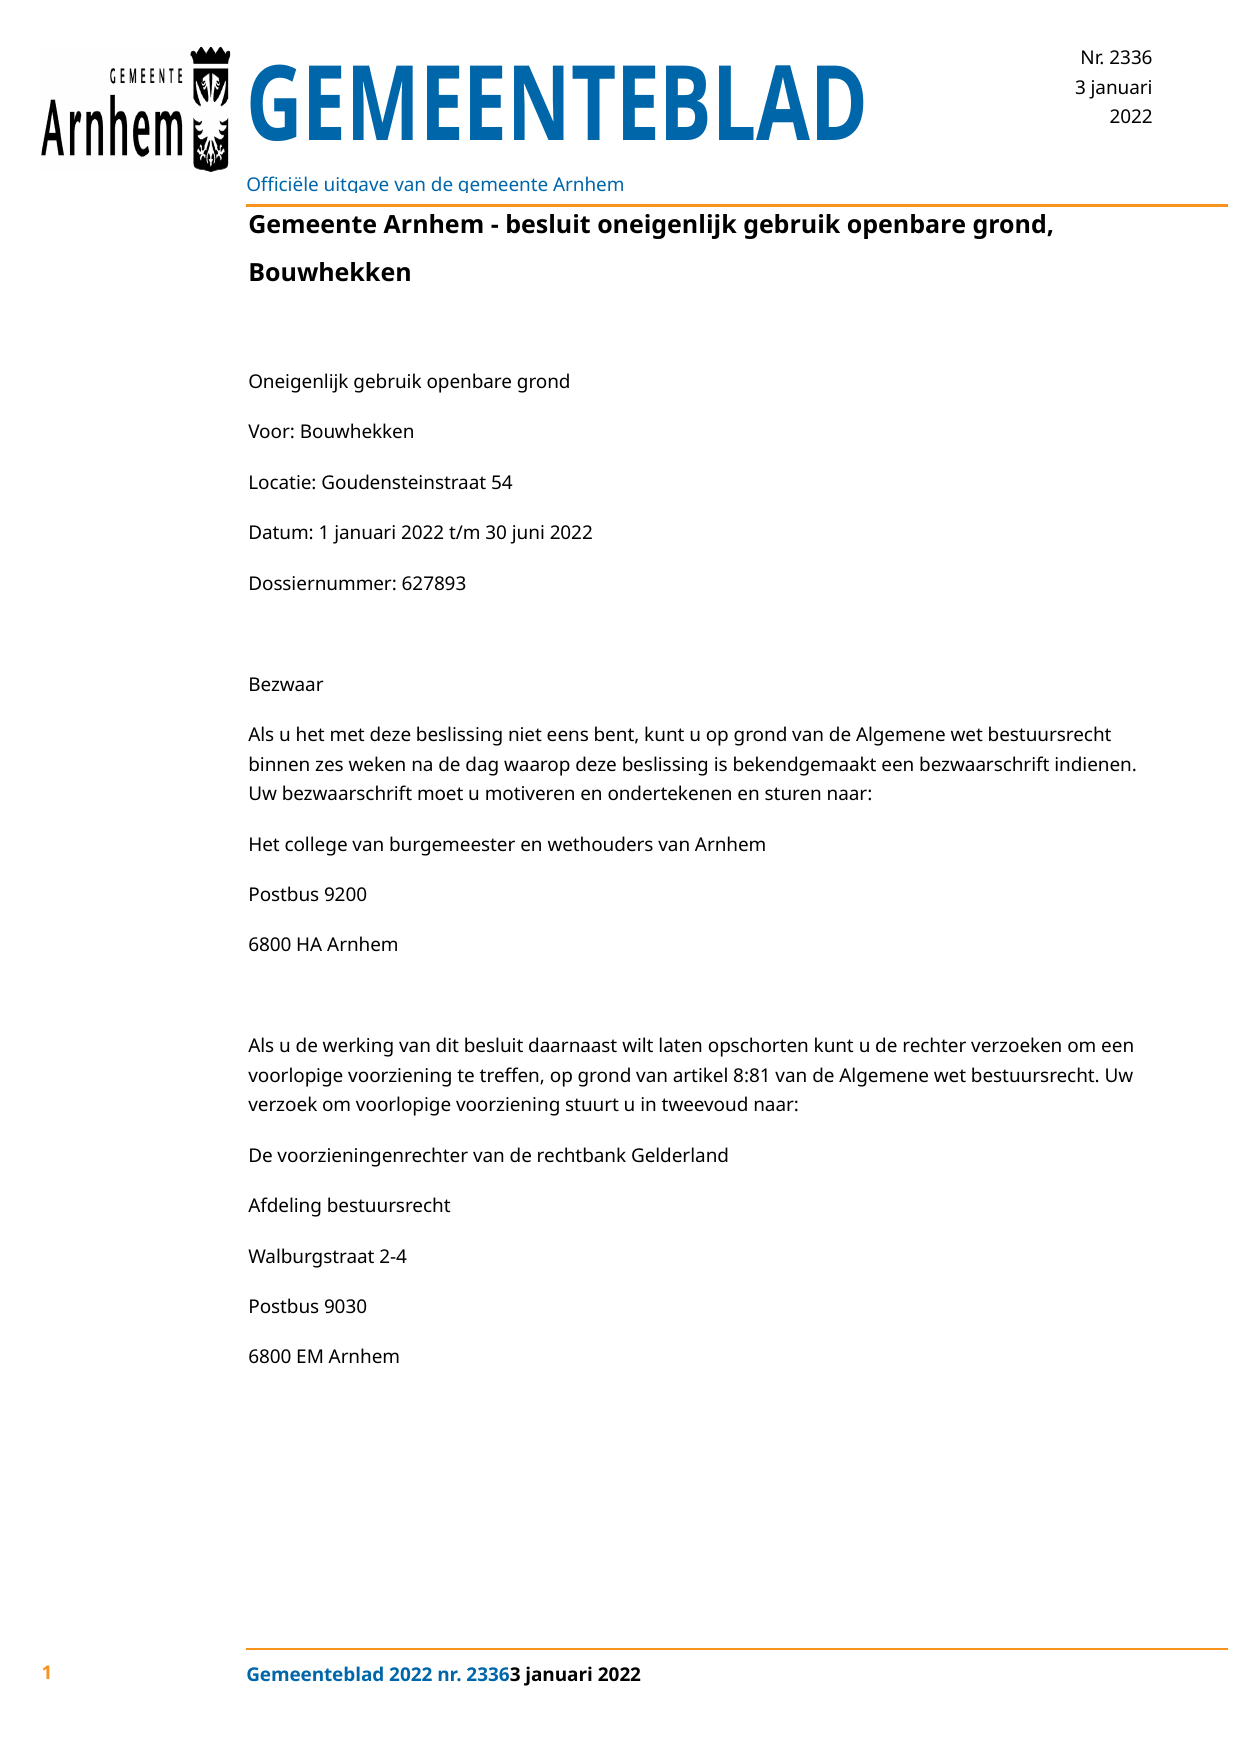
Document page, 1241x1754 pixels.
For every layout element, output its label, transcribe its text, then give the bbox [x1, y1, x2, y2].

text Het college van burgemeester en wethouders van Arnhem [248, 831, 1152, 857]
text Gemeente Arnhem - besluit oneigenlijk gebruik openbare grond, Bouwhekken [248, 207, 1152, 288]
text Als u de werking van dit besluit daarnaast wilt laten opschorten kunt u de rechter verzoeken om een voorlopige voorziening te treffen, op grond van artikel 8:81 van de Algemene wet bestuursrecht. Uw verzoek om voorlopige voorziening stuurt u in tweevoud naar: [248, 1032, 1152, 1117]
text Bezwaar [248, 671, 1152, 697]
text Postbus 9200 [248, 881, 1152, 907]
text Afdeling bestuursrecht [248, 1192, 1152, 1218]
text Als u het met deze beslissing niet eens bent, kunt u op grond van de Algemene wet bestuursrecht binnen zes weken na de dag waarop deze beslissing is bekendgemaakt een bezwaarschrift indienen. Uw bezwaarschrift moet u motiveren en ondertekenen en sturen naar: [248, 721, 1152, 806]
text Walburgstraat 2-4 [248, 1243, 1152, 1269]
text Oneigenlijk gebruik openbare grond [248, 368, 1152, 394]
text 6800 EM Arnhem [248, 1344, 1152, 1369]
text De voorzieningenrechter van de rechtbank Gelderland [248, 1142, 1152, 1168]
text Dossiernummer: 627893 [248, 570, 1152, 596]
text Postbus 9030 [248, 1293, 1152, 1319]
text Datum: 1 januari 2022 t/m 30 juni 2022 [248, 519, 1152, 545]
picture [41, 47, 231, 172]
text Voor: Bouwhekken [248, 419, 1152, 444]
text 6800 HA Arnhem [248, 932, 1152, 957]
text Locatie: Goudensteinstraat 54 [248, 469, 1152, 495]
